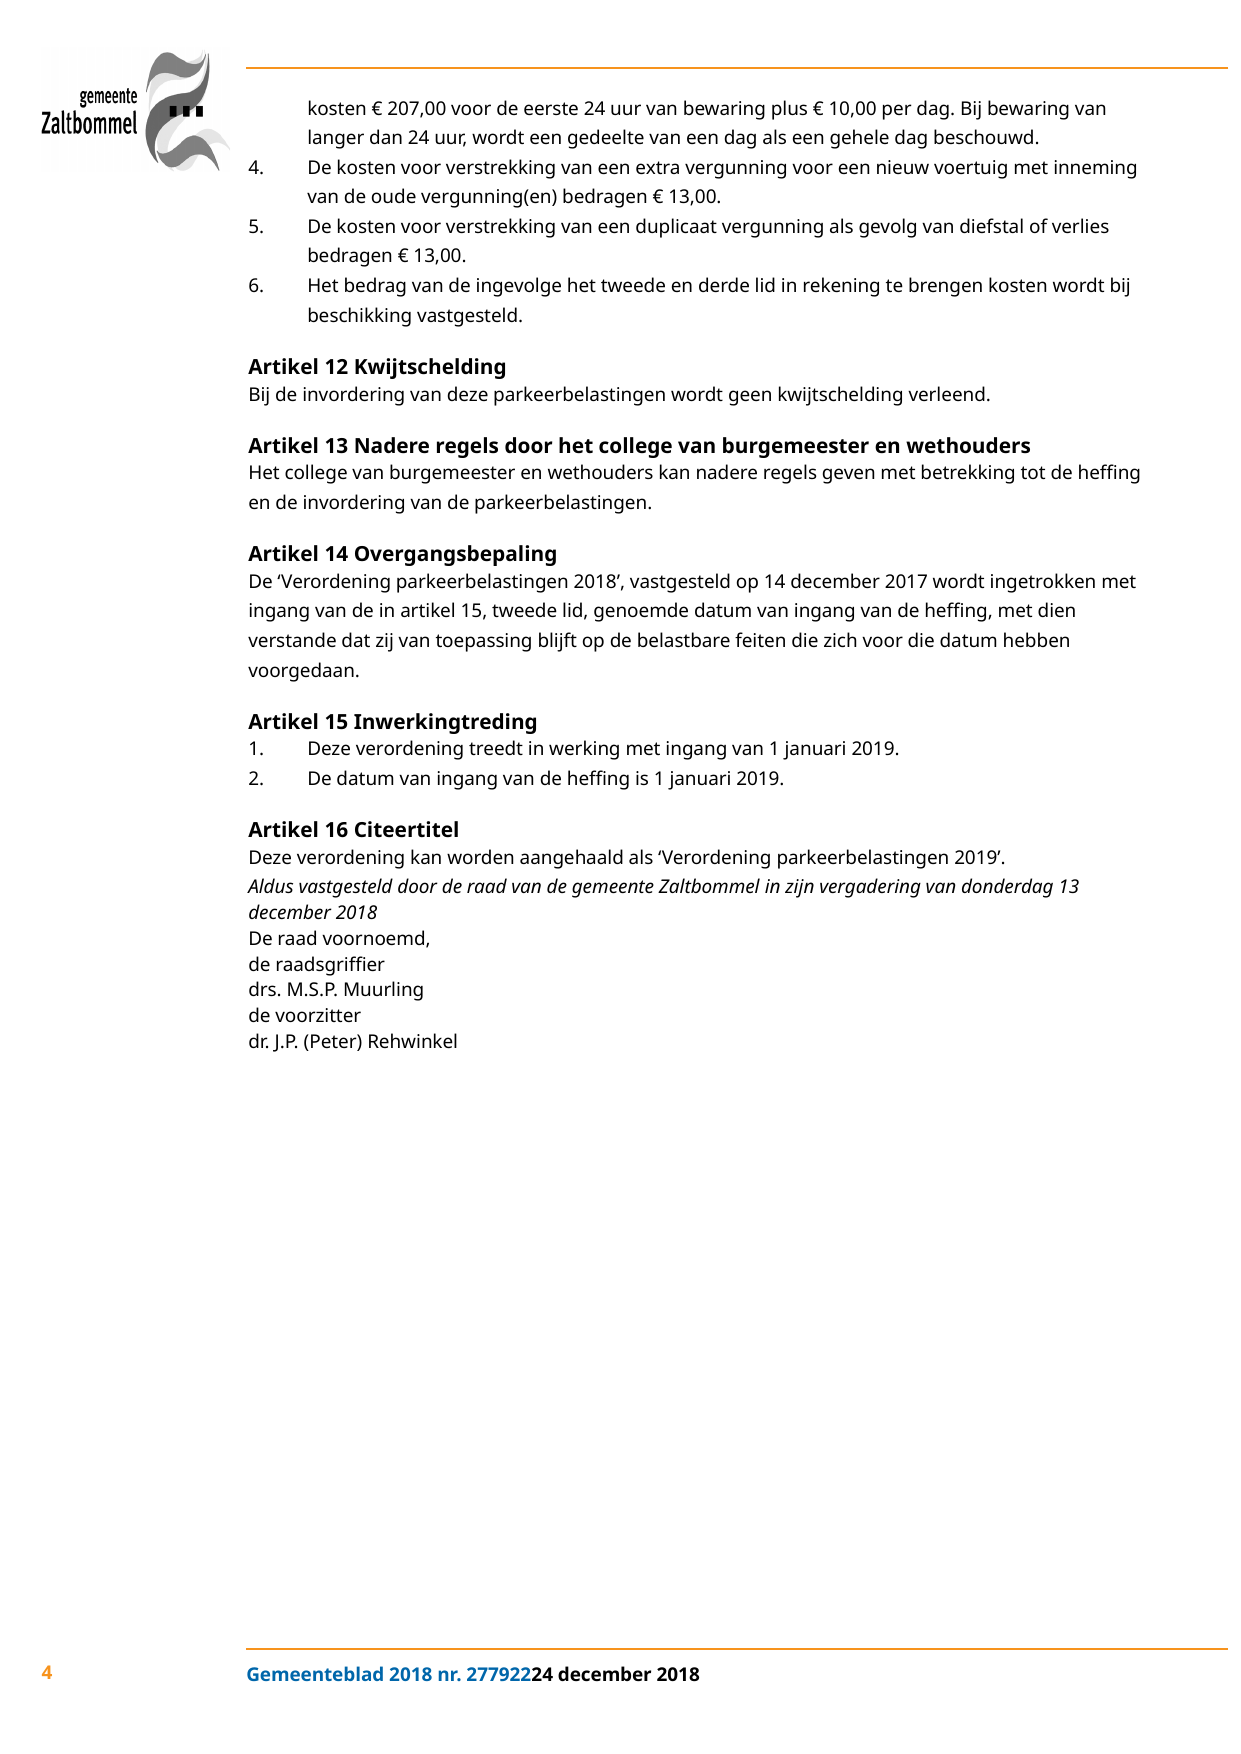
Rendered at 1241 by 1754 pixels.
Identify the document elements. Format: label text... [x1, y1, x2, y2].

text Aldus vastgesteld door de raad van de gemeente Zaltbommel in zijn vergadering van donderdag 13 december 2018 [248, 874, 1152, 925]
text de voorzitter [248, 1002, 1152, 1028]
text Artikel 12 Kwijtschelding [248, 352, 1152, 381]
picture [41, 47, 231, 172]
text Het college van burgemeester en wethouders kan nadere regels geven met betrekking tot de heffing en de invordering van de parkeerbelastingen. [248, 459, 1152, 515]
text Bij de invordering van deze parkeerbelastingen wordt geen kwijtschelding verleend. [248, 381, 1152, 406]
list De datum van ingang van de heffing is 1 januari 2019. [248, 765, 1152, 791]
list kosten € 207,00 voor de eerste 24 uur van bewaring plus € 10,00 per dag. Bij bewaring van langer dan 24 uur, wordt een gedeelte van een dag als een gehele dag beschouwd. [248, 95, 1152, 150]
text Deze verordening kan worden aangehaald als ‘Verordening parkeerbelastingen 2019’. [248, 844, 1152, 870]
text Artikel 14 Overgangsbepaling [248, 539, 1152, 568]
list De kosten voor verstrekking van een duplicaat vergunning als gevolg van diefstal of verlies bedragen € 13,00. [248, 213, 1152, 268]
text drs. M.S.P. Muurling [248, 977, 1152, 1002]
text Artikel 15 Inwerkingtreding [248, 707, 1152, 736]
text de raadsgriffier [248, 951, 1152, 977]
text De ‘Verordening parkeerbelastingen 2018’, vastgesteld op 14 december 2017 wordt ingetrokken met ingang van de in artikel 15, tweede lid, genoemde datum van ingang van de heffing, met dien verstande dat zij van toepassing blijft op de belastbare feiten die zich voor die datum hebben voorgedaan. [248, 568, 1152, 682]
text Artikel 13 Nadere regels door het college van burgemeester en wethouders [248, 431, 1152, 459]
text Artikel 16 Citeertitel [248, 816, 1152, 844]
list De kosten voor verstrekking van een extra vergunning voor een nieuw voertuig met inneming van de oude vergunning(en) bedragen € 13,00. [248, 154, 1152, 209]
list Deze verordening treedt in werking met ingang van 1 januari 2019. [248, 736, 1152, 761]
text dr. J.P. (Peter) Rehwinkel [248, 1028, 1152, 1054]
list Het bedrag van de ingevolge het tweede en derde lid in rekening te brengen kosten wordt bij beschikking vastgesteld. [248, 272, 1152, 328]
text De raad voornoemd, [248, 925, 1152, 951]
